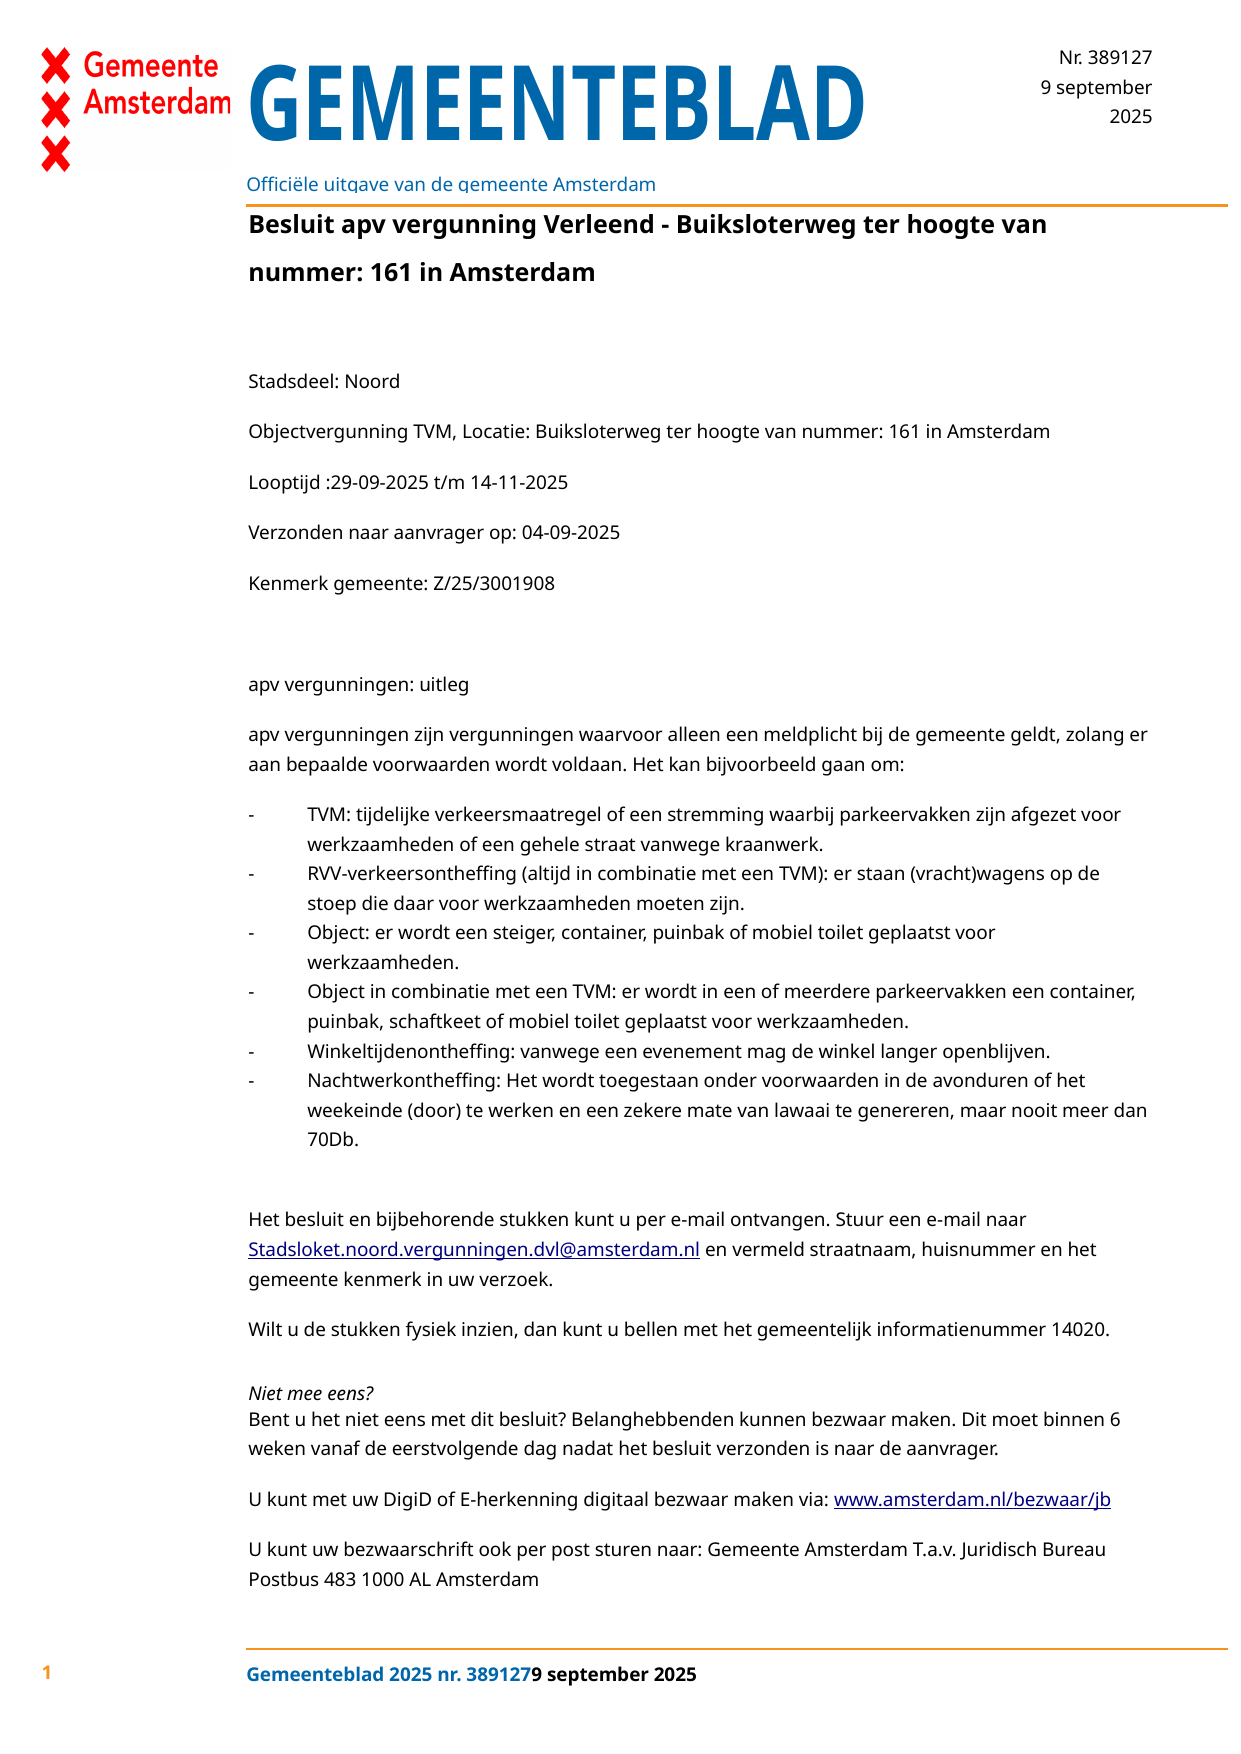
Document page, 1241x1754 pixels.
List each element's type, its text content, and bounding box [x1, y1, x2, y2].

list RVV-verkeersontheffing (altijd in combinatie met een TVM): er staan (vracht)wagens op de stoep die daar voor werkzaamheden moeten zijn. [248, 860, 1152, 916]
text Stadsdeel: Noord [248, 368, 1152, 394]
text U kunt uw bezwaarschrift ook per post sturen naar: Gemeente Amsterdam T.a.v. Juridisch Bureau Postbus 483 1000 AL Amsterdam [248, 1536, 1152, 1592]
text Niet mee eens? [248, 1380, 1152, 1406]
text apv vergunningen zijn vergunningen waarvoor alleen een meldplicht bij de gemeente geldt, zolang er aan bepaalde voorwaarden wordt voldaan. Het kan bijvoorbeeld gaan om: [248, 721, 1152, 777]
text Objectvergunning TVM, Locatie: Buiksloterweg ter hoogte van nummer: 161 in Amsterdam [248, 419, 1152, 444]
text Wilt u de stukken fysiek inzien, dan kunt u bellen met het gemeentelijk informatienummer 14020. [248, 1316, 1152, 1342]
text Besluit apv vergunning Verleend - Buiksloterweg ter hoogte van nummer: 161 in Amsterdam [248, 207, 1152, 288]
text Bent u het niet eens met dit besluit? Belanghebbenden kunnen bezwaar maken. Dit moet binnen 6 weken vanaf de eerstvolgende dag nadat het besluit verzonden is naar de aanvrager. [248, 1406, 1152, 1461]
text U kunt met uw DigiD of E-herkenning digitaal bezwaar maken via: www.amsterdam.nl/bezwaar/jb [248, 1486, 1152, 1512]
list Object in combinatie met een TVM: er wordt in een of meerdere parkeervakken een container, puinbak, schaftkeet of mobiel toilet geplaatst voor werkzaamheden. [248, 979, 1152, 1034]
list Nachtwerkontheffing: Het wordt toegestaan onder voorwaarden in de avonduren of het weekeinde (door) te werken en een zekere mate van lawaai te genereren, maar nooit meer dan 70Db. [248, 1067, 1152, 1152]
text Looptijd :29-09-2025 t/m 14-11-2025 [248, 469, 1152, 495]
text Het besluit en bijbehorende stukken kunt u per e-mail ontvangen. Stuur een e-mail naar Stadsloket.noord.vergunningen.dvl@amsterdam.nl en vermeld straatnaam, huisnummer en het gemeente kenmerk in uw verzoek. [248, 1207, 1152, 1292]
text Verzonden naar aanvrager op: 04-09-2025 [248, 519, 1152, 545]
picture [41, 47, 231, 172]
list Object: er wordt een steiger, container, puinbak of mobiel toilet geplaatst voor werkzaamheden. [248, 919, 1152, 975]
list Winkeltijdenontheffing: vanwege een evenement mag de winkel langer openblijven. [248, 1038, 1152, 1064]
text apv vergunningen: uitleg [248, 671, 1152, 697]
list TVM: tijdelijke verkeersmaatregel of een stremming waarbij parkeervakken zijn afgezet voor werkzaamheden of een gehele straat vanwege kraanwerk. [248, 801, 1152, 857]
text Kenmerk gemeente: Z/25/3001908 [248, 570, 1152, 596]
